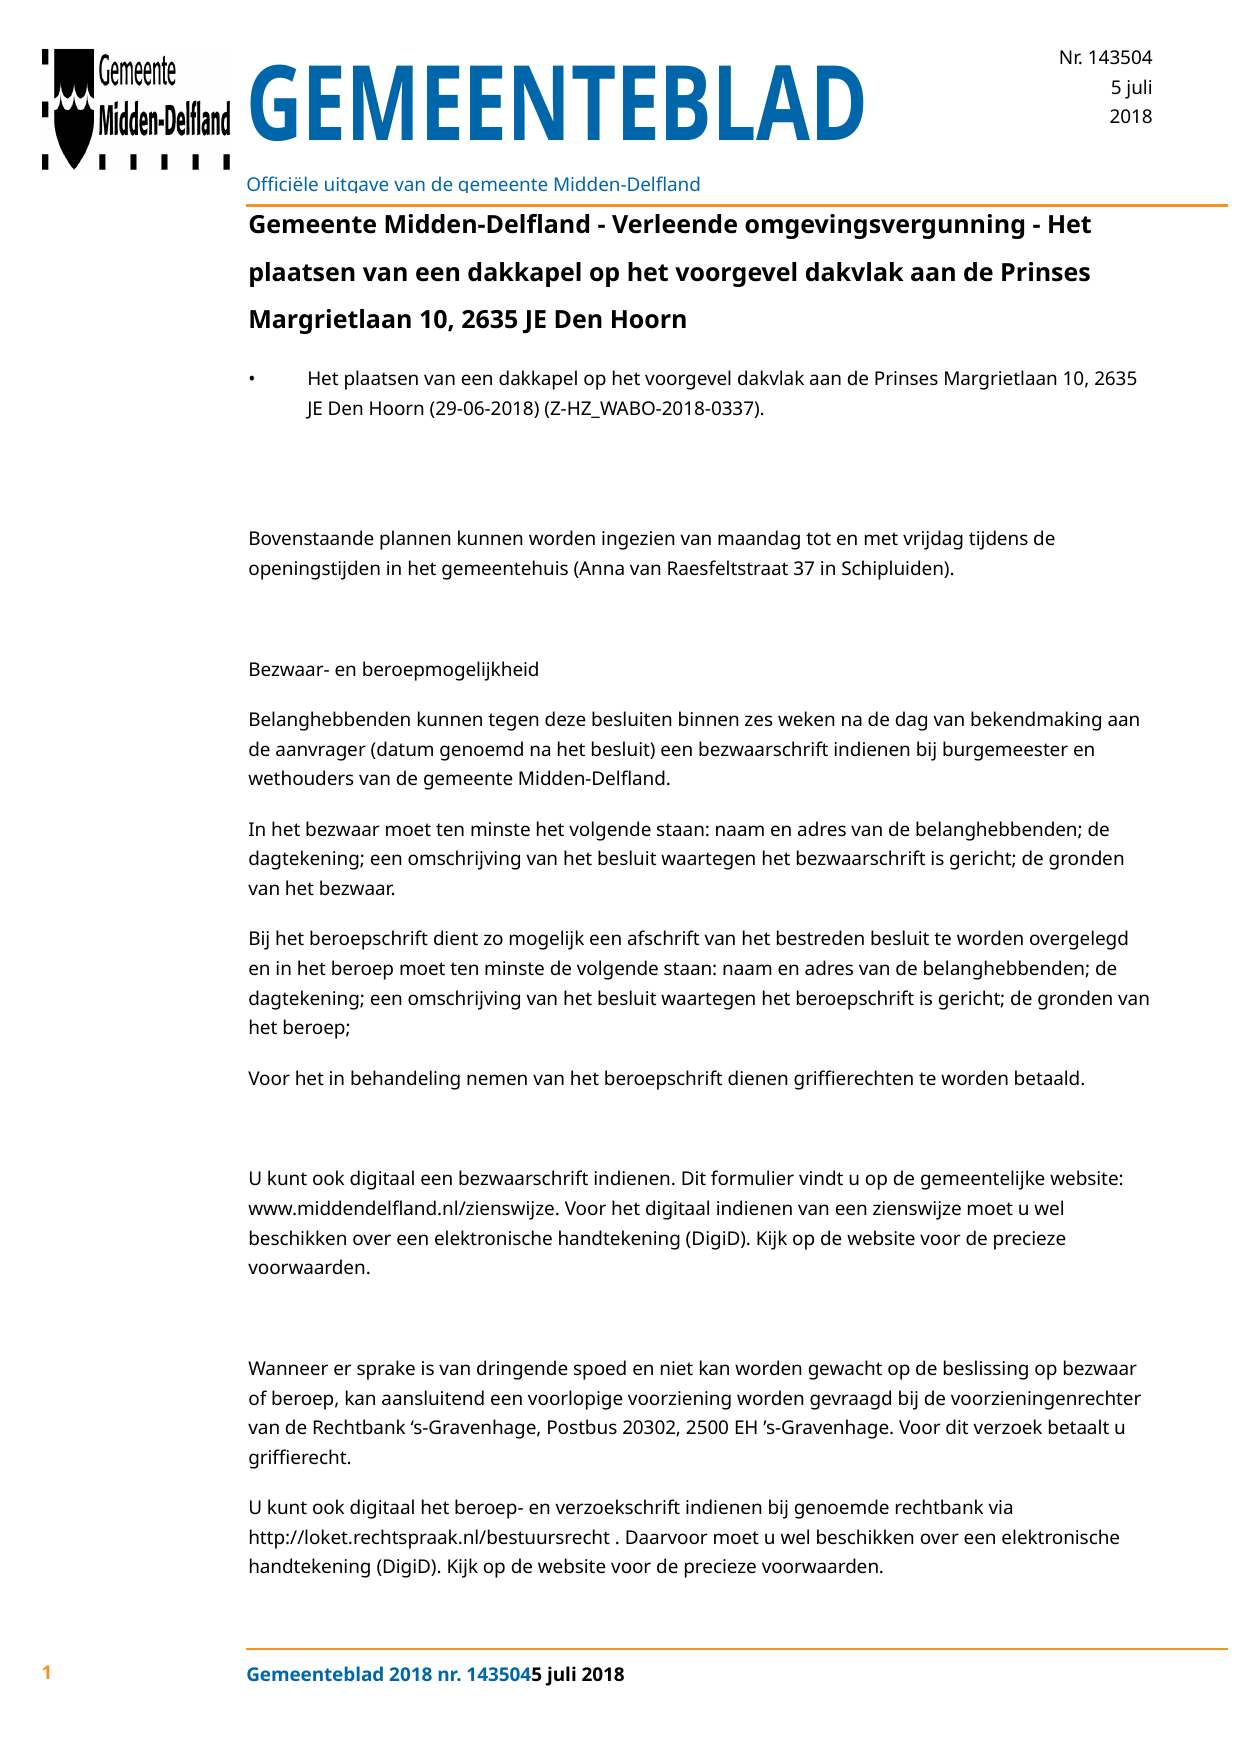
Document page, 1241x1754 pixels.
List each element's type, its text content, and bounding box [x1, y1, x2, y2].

text Bovenstaande plannen kunnen worden ingezien van maandag tot en met vrijdag tijdens de openingstijden in het gemeentehuis (Anna van Raesfeltstraat 37 in Schipluiden). [248, 526, 1152, 581]
text Wanneer er sprake is van dringende spoed en niet kan worden gewacht op de beslissing op bezwaar of beroep, kan aansluitend een voorlopige voorziening worden gevraagd bij de voorzieningenrechter van de Rechtbank ‘s-Gravenhage, Postbus 20302, 2500 EH ’s-Gravenhage. Voor dit verzoek betaalt u griffierecht. [248, 1355, 1152, 1469]
picture [41, 47, 231, 172]
list Het plaatsen van een dakkapel op het voorgevel dakvlak aan de Prinses Margrietlaan 10, 2635 JE Den Hoorn (29-06-2018) (Z-HZ_WABO-2018-0337). [248, 366, 1152, 421]
text Bij het beroepschrift dient zo mogelijk een afschrift van het bestreden besluit te worden overgelegd en in het beroep moet ten minste de volgende staan: naam en adres van de belanghebbenden; de dagtekening; een omschrijving van het besluit waartegen het beroepschrift is gericht; de gronden van het beroep; [248, 926, 1152, 1040]
text U kunt ook digitaal het beroep- en verzoekschrift indienen bij genoemde rechtbank via http://loket.rechtspraak.nl/bestuursrecht . Daarvoor moet u wel beschikken over een elektronische handtekening (DigiD). Kijk op de website voor de precieze voorwaarden. [248, 1494, 1152, 1579]
text Voor het in behandeling nemen van het beroepschrift dienen griffierechten te worden betaald. [248, 1065, 1152, 1090]
text Bezwaar- en beroepmogelijkheid [248, 656, 1152, 682]
text In het bezwaar moet ten minste het volgende staan: naam en adres van de belanghebbenden; de dagtekening; een omschrijving van het besluit waartegen het bezwaarschrift is gericht; de gronden van het bezwaar. [248, 816, 1152, 901]
text Belanghebbenden kunnen tegen deze besluiten binnen zes weken na de dag van bekendmaking aan de aanvrager (datum genoemd na het besluit) een bezwaarschrift indienen bij burgemeester en wethouders van de gemeente Midden-Delfland. [248, 706, 1152, 791]
text Gemeente Midden-Delfland - Verleende omgevingsvergunning - Het plaatsen van een dakkapel op het voorgevel dakvlak aan de Prinses Margrietlaan 10, 2635 JE Den Hoorn [248, 207, 1152, 336]
text U kunt ook digitaal een bezwaarschrift indienen. Dit formulier vindt u op de gemeentelijke website: www.middendelfland.nl/zienswijze. Voor het digitaal indienen van een zienswijze moet u wel beschikken over een elektronische handtekening (DigiD). Kijk op de website voor de precieze voorwaarden. [248, 1166, 1152, 1280]
